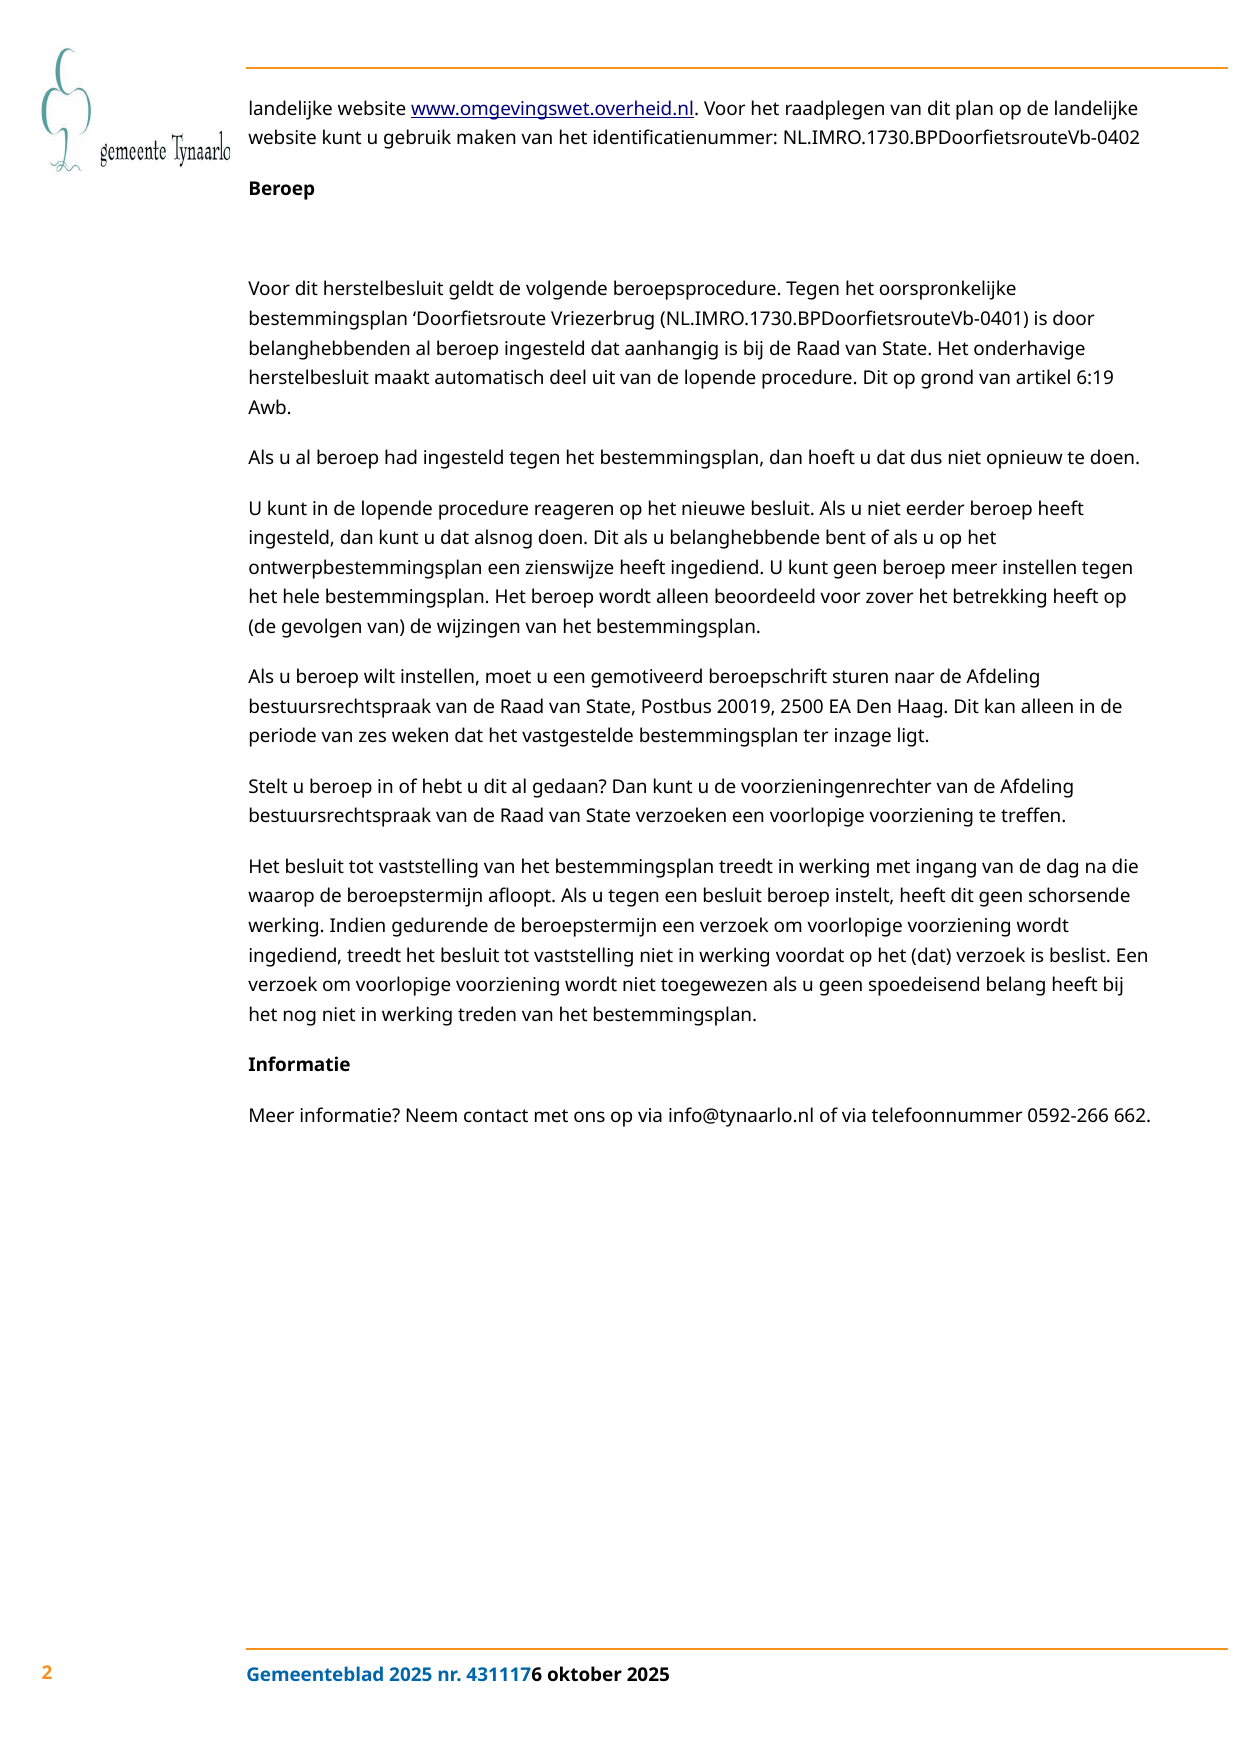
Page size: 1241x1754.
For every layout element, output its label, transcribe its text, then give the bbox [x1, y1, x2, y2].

text Meer informatie? Neem contact met ons op via info@tynaarlo.nl of via telefoonnummer 0592-266 662. [248, 1102, 1152, 1128]
text Beroep [248, 175, 1152, 201]
text Het besluit tot vaststelling van het bestemmingsplan treedt in werking met ingang van de dag na die waarop de beroepstermijn afloopt. Als u tegen een besluit beroep instelt, heeft dit geen schorsende werking. Indien gedurende de beroepstermijn een verzoek om voorlopige voorziening wordt ingediend, treedt het besluit tot vaststelling niet in werking voordat op het (dat) verzoek is beslist. Een verzoek om voorlopige voorziening wordt niet toegewezen als u geen spoedeisend belang heeft bij het nog niet in werking treden van het bestemmingsplan. [248, 853, 1152, 1027]
text landelijke website www.omgevingswet.overheid.nl. Voor het raadplegen van dit plan op de landelijke website kunt u gebruik maken van het identificatienummer: NL.IMRO.1730.BPDoorfietsrouteVb-0402 [248, 95, 1152, 150]
text Als u beroep wilt instellen, moet u een gemotiveerd beroepschrift sturen naar de Afdeling bestuursrechtspraak van de Raad van State, Postbus 20019, 2500 EA Den Haag. Dit kan alleen in de periode van zes weken dat het vastgestelde bestemmingsplan ter inzage ligt. [248, 663, 1152, 748]
text Als u al beroep had ingesteld tegen het bestemmingsplan, dan hoeft u dat dus niet opnieuw te doen. [248, 444, 1152, 470]
picture [41, 47, 231, 172]
text U kunt in de lopende procedure reageren op het nieuwe besluit. Als u niet eerder beroep heeft ingesteld, dan kunt u dat alsnog doen. Dit als u belanghebbende bent of als u op het ontwerpbestemmingsplan een zienswijze heeft ingediend. U kunt geen beroep meer instellen tegen het hele bestemmingsplan. Het beroep wordt alleen beoordeeld voor zover het betrekking heeft op (de gevolgen van) de wijzingen van het bestemmingsplan. [248, 495, 1152, 639]
text Voor dit herstelbesluit geldt de volgende beroepsprocedure. Tegen het oorspronkelijke bestemmingsplan ‘Doorfietsroute Vriezerbrug (NL.IMRO.1730.BPDoorfietsrouteVb-0401) is door belanghebbenden al beroep ingesteld dat aanhangig is bij de Raad van State. Het onderhavige herstelbesluit maakt automatisch deel uit van de lopende procedure. Dit op grond van artikel 6:19 Awb. [248, 276, 1152, 420]
text Stelt u beroep in of hebt u dit al gedaan? Dan kunt u de voorzieningenrechter van de Afdeling bestuursrechtspraak van de Raad van State verzoeken een voorlopige voorziening te treffen. [248, 773, 1152, 828]
text Informatie [248, 1051, 1152, 1077]
